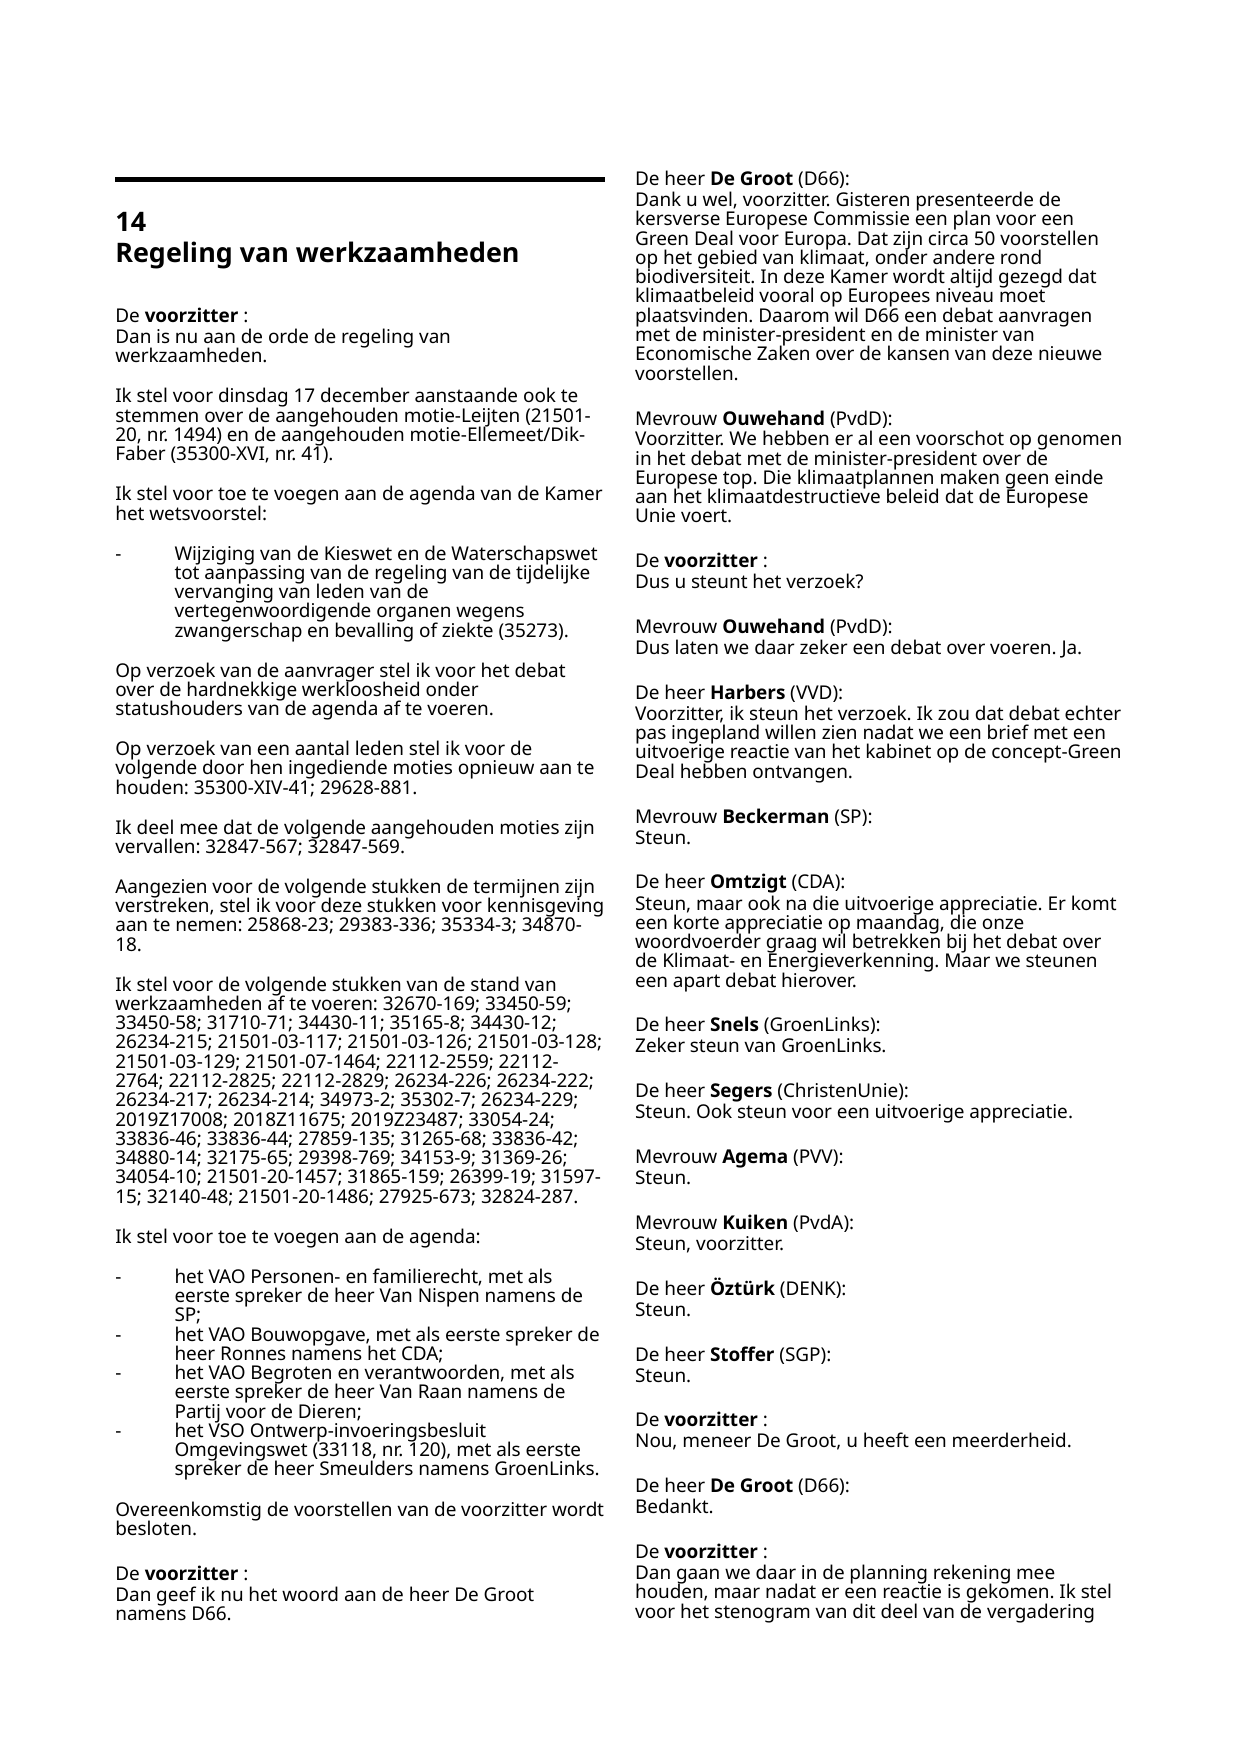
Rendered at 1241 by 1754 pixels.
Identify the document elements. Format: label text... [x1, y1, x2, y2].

text De voorzitter : [635, 1407, 1125, 1432]
text Overeenkomstig de voorstellen van de voorzitter wordt besloten. [115, 1501, 605, 1539]
text Mevrouw Kuiken (PvdA): [635, 1209, 1125, 1235]
text Steun. [635, 1301, 1125, 1320]
text De voorzitter : [635, 548, 1125, 573]
text De heer De Groot (D66): [635, 1472, 1125, 1498]
text Ik stel voor de volgende stukken van de stand van werkzaamheden af te voeren: 32670-169; 33450-59; 33450-58; 31710-71; 34430-11; 35165-8; 34430-12; 26234-215; 21501-03-117; 21501-03-126; 21501-03-128; 21501-03-129; 21501-07-1464; 22112-2559; 22112-2764; 22112-2825; 22112-2829; 26234-226; 26234-222; 26234-217; 26234-214; 34973-2; 35302-7; 26234-229; 2019Z17008; 2018Z11675; 2019Z23487; 33054-24; 33836-46; 33836-44; 27859-135; 31265-68; 33836-42; 34880-14; 32175-65; 29398-769; 34153-9; 31369-26; 34054-10; 21501-20-1457; 31865-159; 26399-19; 31597-15; 32140-48; 21501-20-1486; 27925-673; 32824-287. [115, 976, 605, 1207]
list het VAO Personen- en familierecht, met als eerste spreker de heer Van Nispen namens de SP; [115, 1268, 605, 1326]
text Dan is nu aan de orde de regeling van werkzaamheden. [115, 328, 605, 367]
text De voorzitter : [635, 1538, 1125, 1564]
text De heer De Groot (D66): [635, 165, 1125, 191]
text Zeker steun van GroenLinks. [635, 1037, 1125, 1057]
text Ik stel voor toe te voegen aan de agenda van de Kamer het wetsvoorstel: [115, 485, 605, 524]
text Steun. [635, 1169, 1125, 1188]
text Steun. Ook steun voor een uitvoerige appreciatie. [635, 1103, 1125, 1122]
text Ik deel mee dat de volgende aangehouden moties zijn vervallen: 32847-567; 32847-569. [115, 819, 605, 857]
text De heer Harbers (VVD): [635, 679, 1125, 705]
text Dan gaan we daar in de planning rekening mee houden, maar nadat er een reactie is gekomen. Ik stel voor het stenogram van dit deel van de vergadering [635, 1564, 1125, 1622]
text Aangezien voor de volgende stukken de termijnen zijn verstreken, stel ik voor deze stukken voor kennisgeving aan te nemen: 25868-23; 29383-336; 35334-3; 34870-18. [115, 878, 605, 955]
text Dus u steunt het verzoek? [635, 573, 1125, 593]
text Ik stel voor dinsdag 17 december aanstaande ook te stemmen over de aangehouden motie-Leijten (21501-20, nr. 1494) en de aangehouden motie-Ellemeet/Dik-Faber (35300-XVI, nr. 41). [115, 387, 605, 464]
text De heer Segers (ChristenUnie): [635, 1077, 1125, 1103]
text Op verzoek van een aantal leden stel ik voor de volgende door hen ingediende moties opnieuw aan te houden: 35300-XIV-41; 29628-881. [115, 740, 605, 798]
text Steun, voorzitter. [635, 1235, 1125, 1254]
text De voorzitter : [115, 302, 605, 328]
list het VAO Begroten en verantwoorden, met als eerste spreker de heer Van Raan namens de Partij voor de Dieren; [115, 1364, 605, 1422]
text Regeling van werkzaamheden [115, 239, 605, 283]
list het VSO Ontwerp-invoeringsbesluit Omgevingswet (33118, nr. 120), met als eerste spreker de heer Smeulders namens GroenLinks. [115, 1422, 605, 1480]
text De voorzitter : [115, 1560, 605, 1586]
text Dank u wel, voorzitter. Gisteren presenteerde de kersverse Europese Commissie een plan voor een Green Deal voor Europa. Dat zijn circa 50 voorstellen op het gebied van klimaat, onder andere rond biodiversiteit. In deze Kamer wordt altijd gezegd dat klimaatbeleid vooral op Europees niveau moet plaatsvinden. Daarom wil D66 een debat aanvragen met de minister-president en de minister van Economische Zaken over de kansen van deze nieuwe voorstellen. [635, 191, 1125, 384]
text De heer Öztürk (DENK): [635, 1275, 1125, 1301]
text De heer Snels (GroenLinks): [635, 1012, 1125, 1037]
text Mevrouw Ouwehand (PvdD): [635, 613, 1125, 639]
text Steun. [635, 1367, 1125, 1386]
text De heer Stoffer (SGP): [635, 1341, 1125, 1367]
text Voorzitter. We hebben er al een voorschot op genomen in het debat met de minister-president over de Europese top. Die klimaatplannen maken geen einde aan het klimaatdestructieve beleid dat de Europese Unie voert. [635, 430, 1125, 527]
text Mevrouw Beckerman (SP): [635, 803, 1125, 829]
text Mevrouw Agema (PVV): [635, 1143, 1125, 1169]
list het VAO Bouwopgave, met als eerste spreker de heer Ronnes namens het CDA; [115, 1326, 605, 1364]
text Bedankt. [635, 1498, 1125, 1517]
text Nou, meneer De Groot, u heeft een meerderheid. [635, 1432, 1125, 1452]
text Op verzoek van de aanvrager stel ik voor het debat over de hardnekkige werkloosheid onder statushouders van de agenda af te voeren. [115, 662, 605, 719]
text Voorzitter, ik steun het verzoek. Ik zou dat debat echter pas ingepland willen zien nadat we een brief met een uitvoerige reactie van het kabinet op de concept-Green Deal hebben ontvangen. [635, 705, 1125, 782]
text Dan geef ik nu het woord aan de heer De Groot namens D66. [115, 1586, 605, 1624]
text Dus laten we daar zeker een debat over voeren. Ja. [635, 639, 1125, 658]
text De heer Omtzigt (CDA): [635, 869, 1125, 894]
list Wijziging van de Kieswet en de Waterschapswet tot aanpassing van de regeling van de tijdelijke vervanging van leden van de vertegenwoordigende organen wegens zwangerschap en bevalling of ziekte (35273). [115, 544, 605, 641]
text Ik stel voor toe te voegen aan de agenda: [115, 1228, 605, 1247]
text 14 [115, 203, 605, 239]
text Mevrouw Ouwehand (PvdD): [635, 405, 1125, 430]
text Steun, maar ook na die uitvoerige appreciatie. Er komt een korte appreciatie op maandag, die onze woordvoerder graag wil betrekken bij het debat over de Klimaat- en Energieverkenning. Maar we steunen een apart debat hierover. [635, 894, 1125, 991]
text Steun. [635, 829, 1125, 848]
